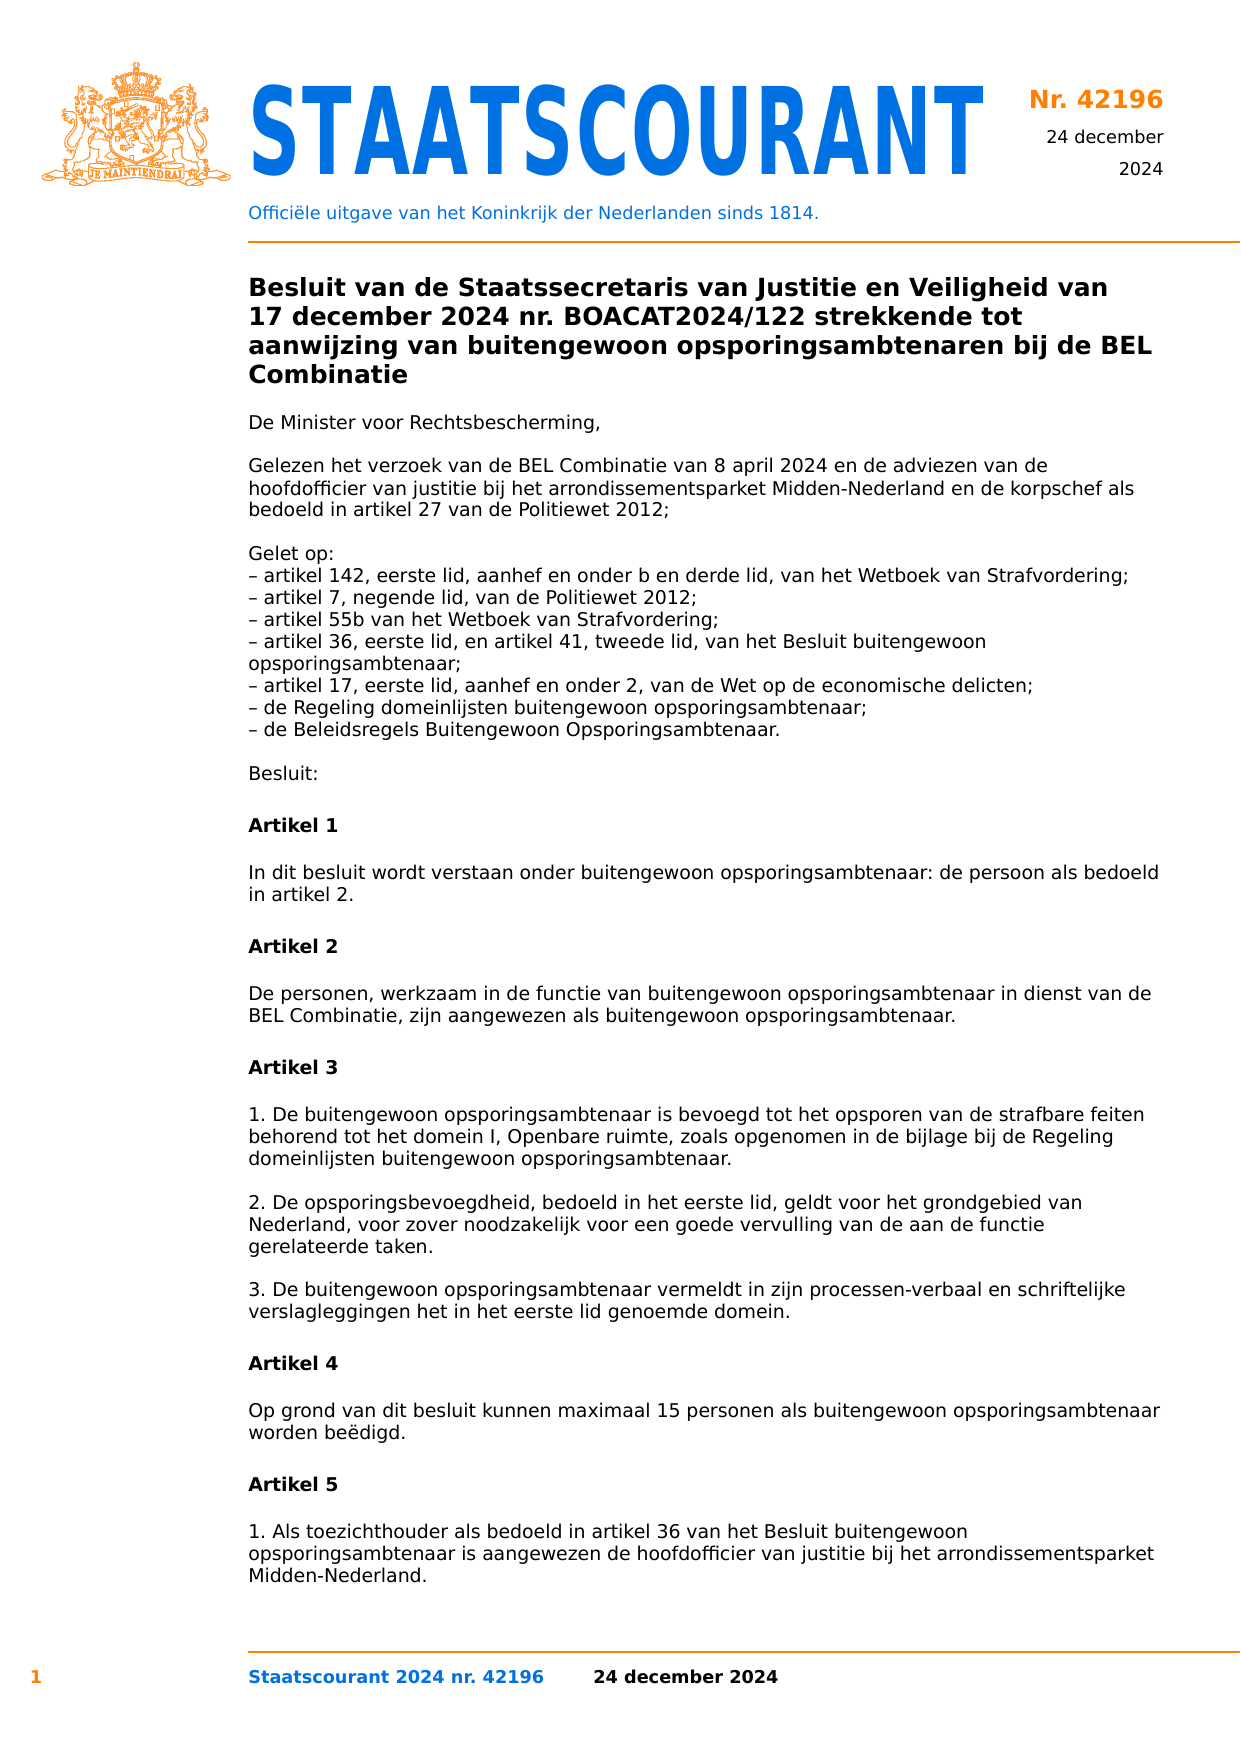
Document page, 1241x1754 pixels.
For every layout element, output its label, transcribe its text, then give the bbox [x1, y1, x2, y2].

text De Minister voor Rechtsbescherming, [248, 412, 1163, 433]
text – artikel 55b van het Wetboek van Strafvordering; [248, 609, 1163, 631]
subtitle Artikel 2 [248, 936, 1163, 958]
text – de Regeling domeinlijsten buitengewoon opsporingsambtenaar; [248, 697, 1163, 719]
text 2. De opsporingsbevoegdheid, bedoeld in het eerste lid, geldt voor het grondgebied van Nederland, voor zover noodzakelijk voor een goede vervulling van de aan de functie gerelateerde taken. [248, 1192, 1163, 1257]
text De personen, werkzaam in de functie van buitengewoon opsporingsambtenaar in dienst van de BEL Combinatie, zijn aangewezen als buitengewoon opsporingsambtenaar. [248, 983, 1163, 1027]
table_header Nr. 42196 [998, 62, 1240, 121]
text Gelet op: [248, 543, 1163, 565]
text In dit besluit wordt verstaan onder buitengewoon opsporingsambtenaar: de persoon als bedoeld in artikel 2. [248, 862, 1163, 906]
text – artikel 36, eerste lid, en artikel 41, tweede lid, van het Besluit buitengewoon opsporingsambtenaar; [248, 631, 1163, 675]
text – artikel 142, eerste lid, aanhef en onder b en derde lid, van het Wetboek van Strafvordering; [248, 565, 1163, 587]
text 1. De buitengewoon opsporingsambtenaar is bevoegd tot het opsporen van de strafbare feiten behorend tot het domein I, Openbare ruimte, zoals opgenomen in de bijlage bij de Regeling domeinlijsten buitengewoon opsporingsambtenaar. [248, 1104, 1163, 1170]
text 3. De buitengewoon opsporingsambtenaar vermeldt in zijn processen-verbaal en schriftelijke verslagleggingen het in het eerste lid genoemde domein. [248, 1279, 1163, 1323]
subtitle Artikel 4 [248, 1353, 1163, 1375]
picture [41, 62, 231, 186]
table_cell 2024 [998, 153, 1240, 203]
text Besluit: [248, 763, 1163, 785]
text – artikel 7, negende lid, van de Politiewet 2012; [248, 587, 1163, 609]
subtitle Artikel 1 [248, 815, 1163, 837]
text – artikel 17, eerste lid, aanhef en onder 2, van de Wet op de economische delicten; [248, 675, 1163, 697]
text 1. Als toezichthouder als bedoeld in artikel 36 van het Besluit buitengewoon opsporingsambtenaar is aangewezen de hoofdofficier van justitie bij het arrondissementsparket Midden-Nederland. [248, 1521, 1163, 1587]
table_header STAATSCOURANT [248, 62, 998, 203]
table_header [25, 62, 248, 241]
text Gelezen het verzoek van de BEL Combinatie van 8 april 2024 en de adviezen van de hoofdofficier van justitie bij het arrondissementsparket Midden-Nederland en de korpschef als bedoeld in artikel 27 van de Politiewet 2012; [248, 455, 1163, 521]
table_cell 24 december [998, 121, 1240, 153]
table_cell Officiële uitgave van het Koninkrijk der Nederlanden sinds 1814. [248, 203, 1240, 241]
text – de Beleidsregels Buitengewoon Opsporingsambtenaar. [248, 719, 1163, 741]
subtitle Artikel 3 [248, 1057, 1163, 1079]
subtitle Artikel 5 [248, 1474, 1163, 1496]
text Op grond van dit besluit kunnen maximaal 15 personen als buitengewoon opsporingsambtenaar worden beëdigd. [248, 1400, 1163, 1444]
subtitle Besluit van de Staatssecretaris van Justitie en Veiligheid van 17 december 2024 nr. BOACAT2024/122 strekkende tot aanwijzing van buitengewoon opsporingsambtenaren bij de BEL Combinatie [248, 273, 1163, 390]
